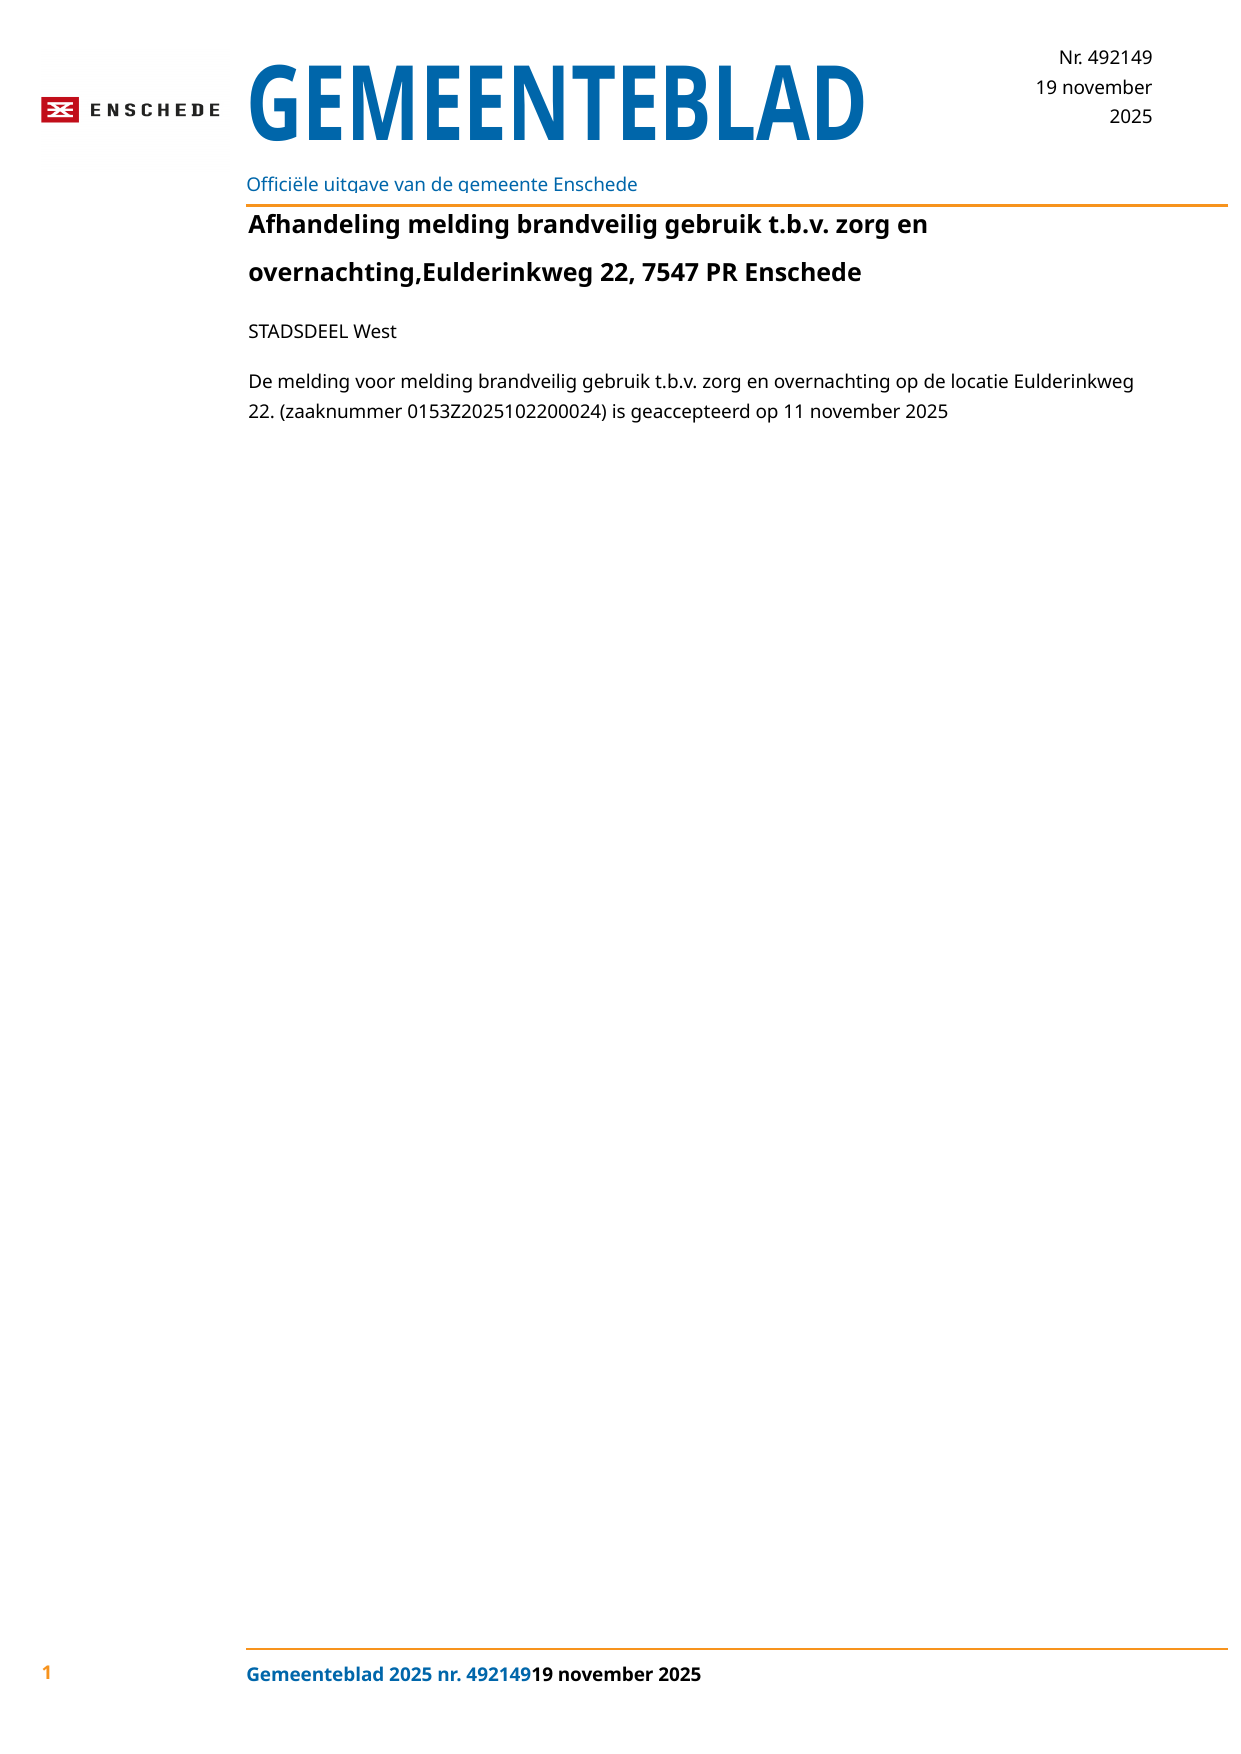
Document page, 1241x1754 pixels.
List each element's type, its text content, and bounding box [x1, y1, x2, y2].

text Afhandeling melding brandveilig gebruik t.b.v. zorg en overnachting,Eulderinkweg 22, 7547 PR Enschede [248, 207, 1152, 288]
picture [41, 47, 231, 172]
text De melding voor melding brandveilig gebruik t.b.v. zorg en overnachting op de locatie Eulderinkweg 22. (zaaknummer 0153Z2025102200024) is geaccepteerd op 11 november 2025 [248, 368, 1152, 424]
text STADSDEEL West [248, 318, 1152, 344]
